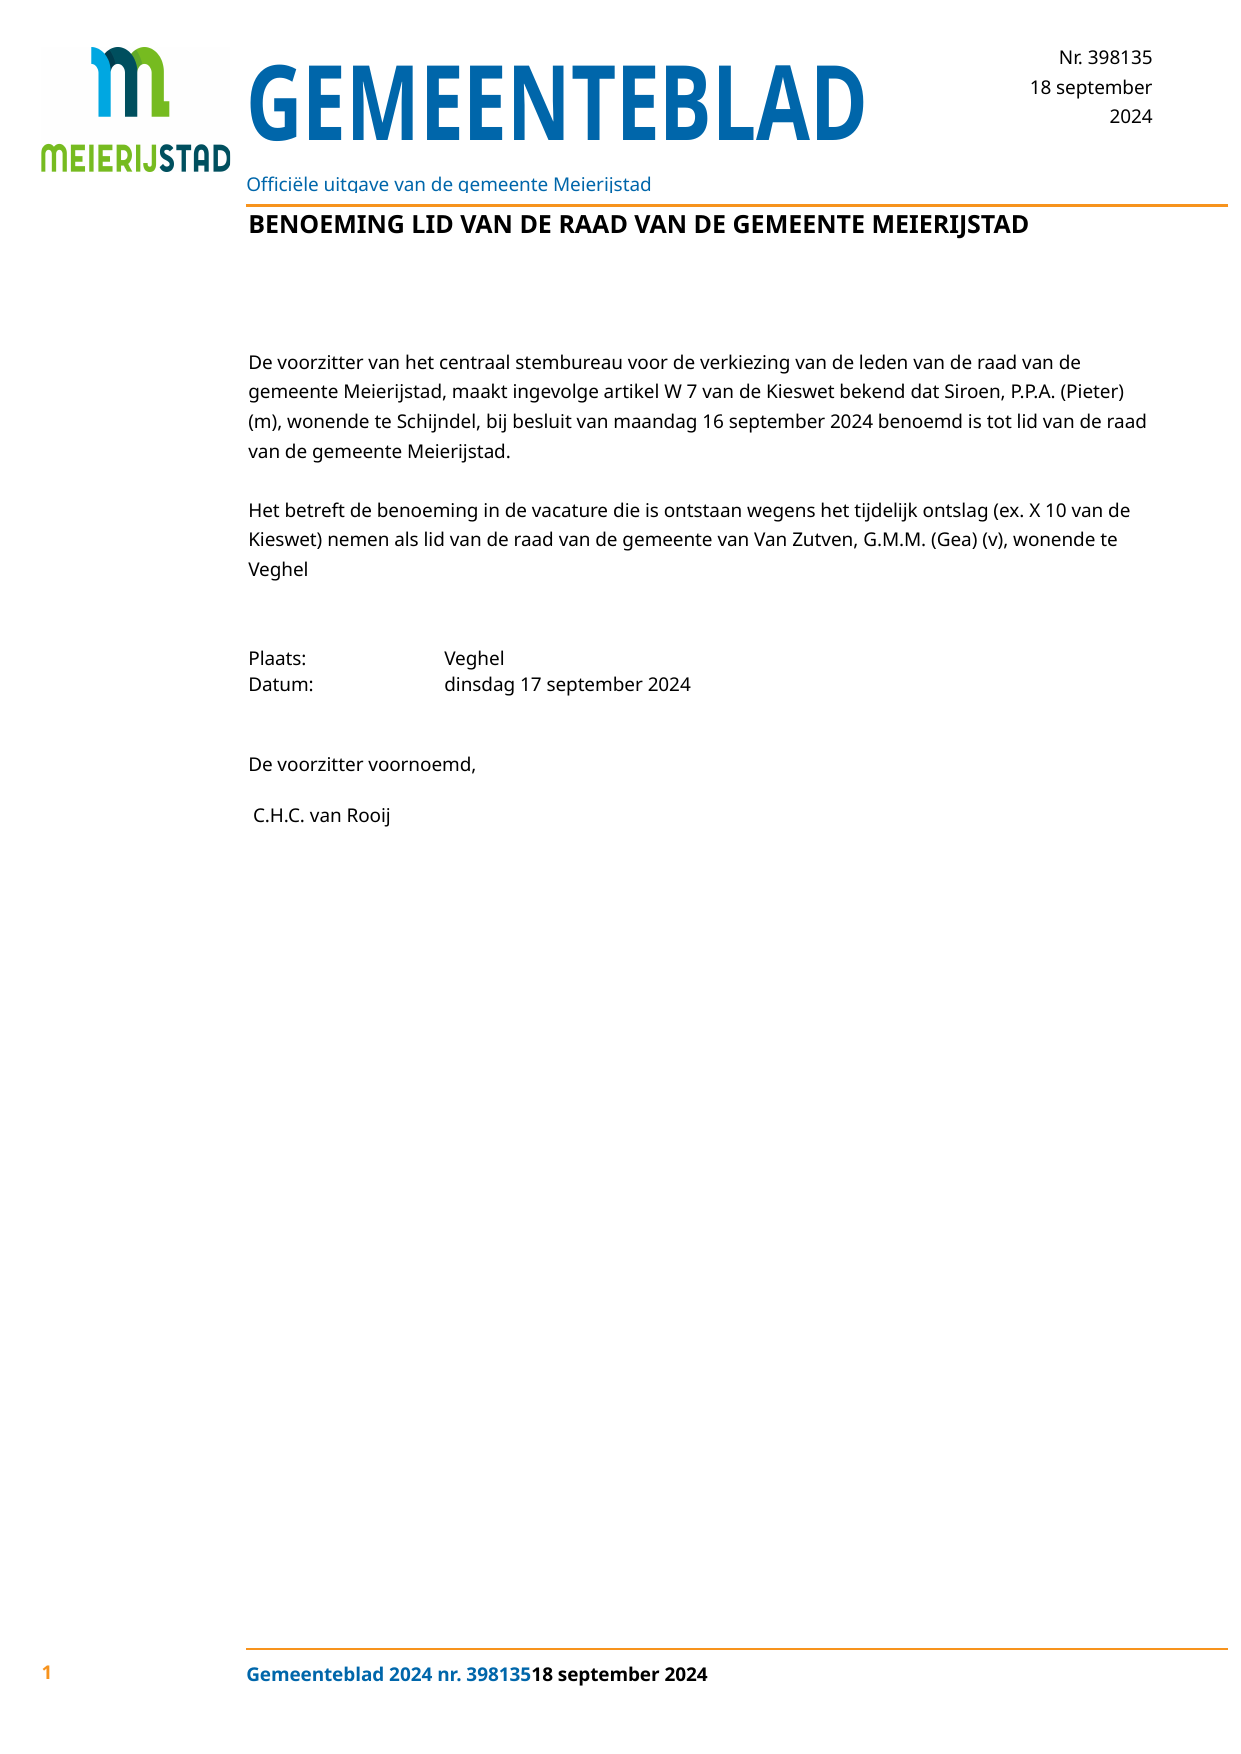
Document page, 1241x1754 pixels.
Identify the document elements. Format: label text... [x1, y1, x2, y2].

text C.H.C. van Rooij [248, 803, 1152, 828]
text De voorzitter voornoemd, [248, 751, 1152, 777]
table_header Plaats: [248, 645, 444, 671]
table_cell dinsdag 17 september 2024 [444, 671, 1152, 697]
text De voorzitter van het centraal stembureau voor de verkiezing van de leden van de raad van de gemeente Meierijstad, maakt ingevolge artikel W 7 van de Kieswet bekend dat Siroen, P.P.A. (Pieter) (m), wonende te Schijndel, bij besluit van maandag 16 september 2024 benoemd is tot lid van de raad van de gemeente Meierijstad. [248, 349, 1152, 464]
text Het betreft de benoeming in de vacature die is ontstaan wegens het tijdelijk ontslag (ex. X 10 van de Kieswet) nemen als lid van de raad van de gemeente van Van Zutven, G.M.M. (Gea) (v), wonende te Veghel [248, 497, 1152, 582]
table_cell Datum: [248, 671, 444, 697]
table_header Veghel [444, 645, 1152, 671]
text BENOEMING LID VAN DE RAAD VAN DE GEMEENTE MEIERIJSTAD [248, 207, 1152, 241]
picture [41, 47, 231, 172]
